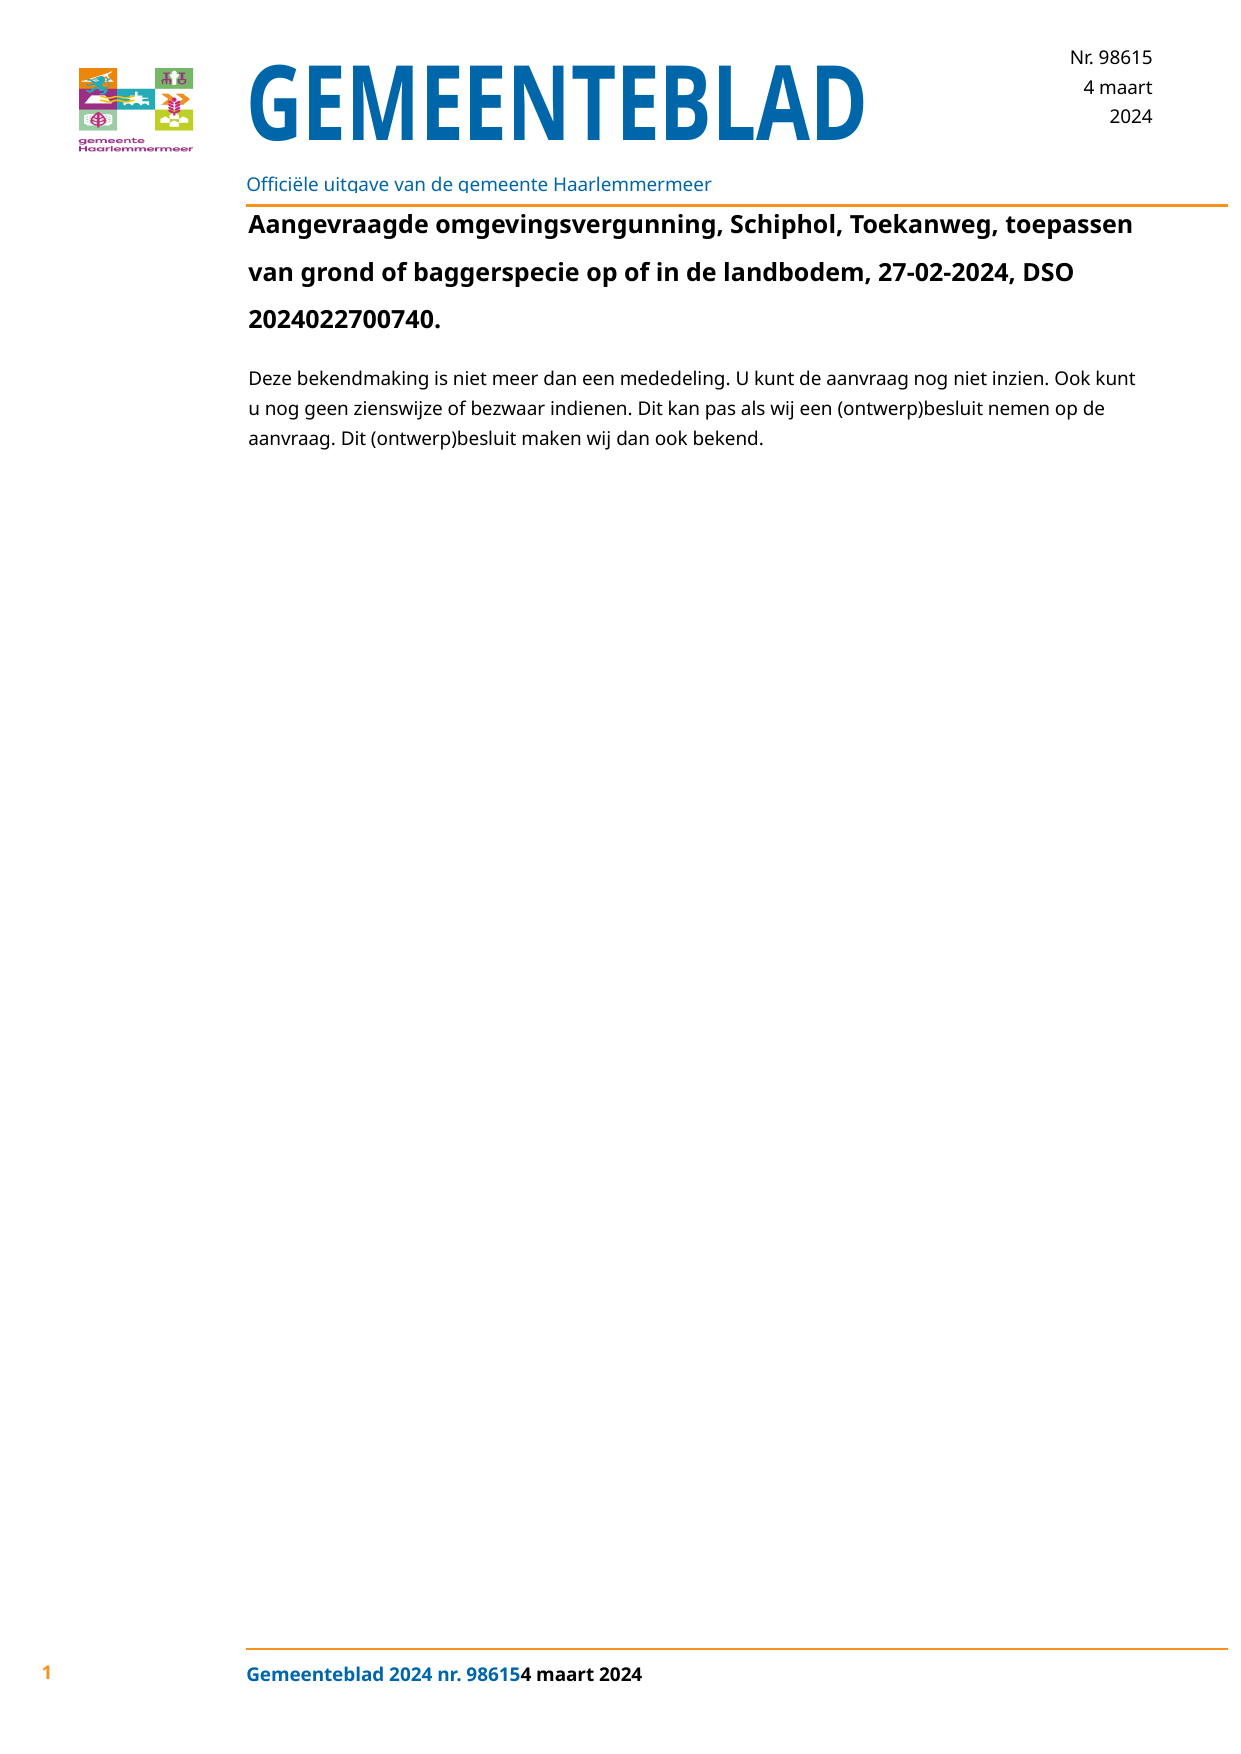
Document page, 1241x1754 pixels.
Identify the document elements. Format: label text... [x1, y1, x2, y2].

picture [41, 47, 231, 172]
text Deze bekendmaking is niet meer dan een mededeling. U kunt de aanvraag nog niet inzien. Ook kunt u nog geen zienswijze of bezwaar indienen. Dit kan pas als wij een (ontwerp)besluit nemen op de aanvraag. Dit (ontwerp)besluit maken wij dan ook bekend. [248, 366, 1152, 450]
text Aangevraagde omgevingsvergunning, Schiphol, Toekanweg, toepassen van grond of baggerspecie op of in de landbodem, 27-02-2024, DSO 2024022700740. [248, 207, 1152, 336]
